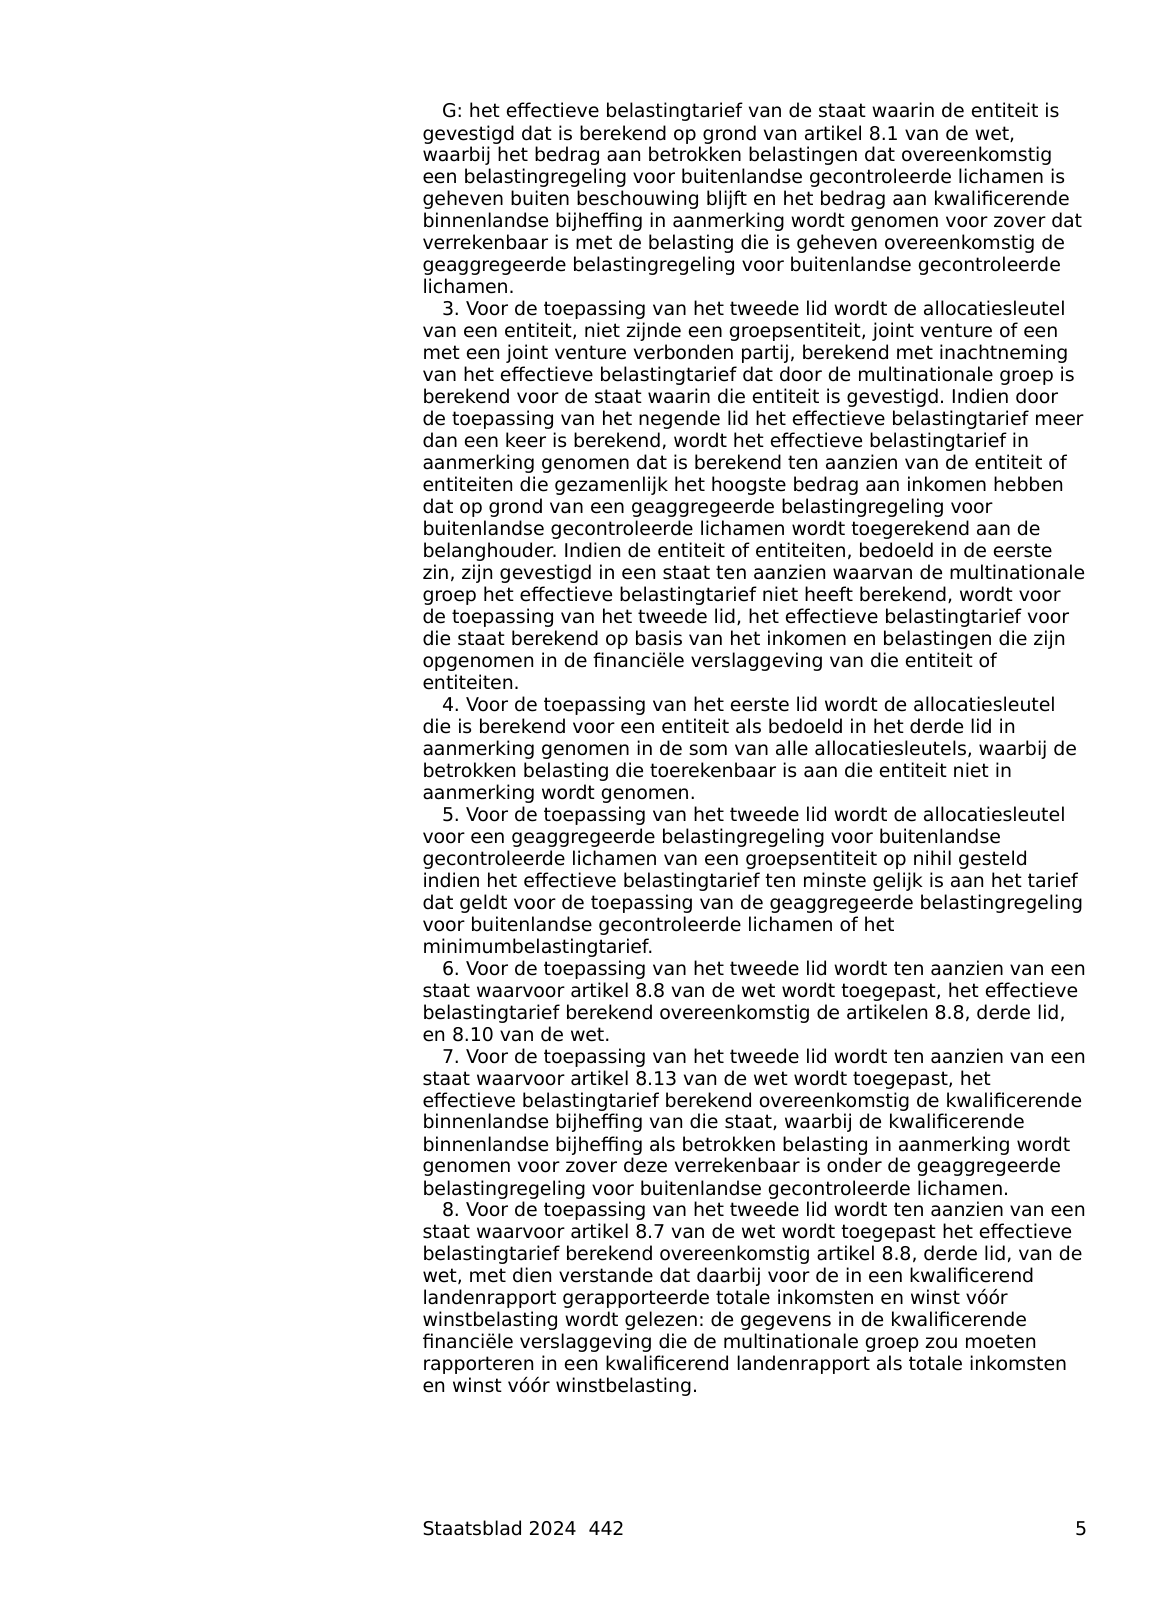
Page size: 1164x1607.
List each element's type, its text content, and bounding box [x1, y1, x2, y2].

text 5. Voor de toepassing van het tweede lid wordt de allocatiesleutel voor een geaggregeerde belastingregeling voor buitenlandse gecontroleerde lichamen van een groepsentiteit op nihil gesteld indien het effectieve belastingtarief ten minste gelijk is aan het tarief dat geldt voor de toepassing van de geaggregeerde belastingregeling voor buitenlandse gecontroleerde lichamen of het minimumbelastingtarief. [422, 804, 1087, 958]
text 7. Voor de toepassing van het tweede lid wordt ten aanzien van een staat waarvoor artikel 8.13 van de wet wordt toegepast, het effectieve belastingtarief berekend overeenkomstig de kwalificerende binnenlandse bijheffing van die staat, waarbij de kwalificerende binnenlandse bijheffing als betrokken belasting in aanmerking wordt genomen voor zover deze verrekenbaar is onder de geaggregeerde belastingregeling voor buitenlandse gecontroleerde lichamen. [422, 1046, 1087, 1199]
text 3. Voor de toepassing van het tweede lid wordt de allocatiesleutel van een entiteit, niet zijnde een groepsentiteit, joint venture of een met een joint venture verbonden partij, berekend met inachtneming van het effectieve belastingtarief dat door de multinationale groep is berekend voor de staat waarin die entiteit is gevestigd. Indien door de toepassing van het negende lid het effectieve belastingtarief meer dan een keer is berekend, wordt het effectieve belastingtarief in aanmerking genomen dat is berekend ten aanzien van de entiteit of entiteiten die gezamenlijk het hoogste bedrag aan inkomen hebben dat op grond van een geaggregeerde belastingregeling voor buitenlandse gecontroleerde lichamen wordt toegerekend aan de belanghouder. Indien de entiteit of entiteiten, bedoeld in de eerste zin, zijn gevestigd in een staat ten aanzien waarvan de multinationale groep het effectieve belastingtarief niet heeft berekend, wordt voor de toepassing van het tweede lid, het effectieve belastingtarief voor die staat berekend op basis van het inkomen en belastingen die zijn opgenomen in de financiële verslaggeving van die entiteit of entiteiten. [422, 298, 1087, 694]
text 6. Voor de toepassing van het tweede lid wordt ten aanzien van een staat waarvoor artikel 8.8 van de wet wordt toegepast, het effectieve belastingtarief berekend overeenkomstig de artikelen 8.8, derde lid, en 8.10 van de wet. [422, 958, 1087, 1046]
text G: het effectieve belastingtarief van de staat waarin de entiteit is gevestigd dat is berekend op grond van artikel 8.1 van de wet, waarbij het bedrag aan betrokken belastingen dat overeenkomstig een belastingregeling voor buitenlandse gecontroleerde lichamen is geheven buiten beschouwing blijft en het bedrag aan kwalificerende binnenlandse bijheffing in aanmerking wordt genomen voor zover dat verrekenbaar is met de belasting die is geheven overeenkomstig de geaggregeerde belastingregeling voor buitenlandse gecontroleerde lichamen. [422, 100, 1087, 298]
text 8. Voor de toepassing van het tweede lid wordt ten aanzien van een staat waarvoor artikel 8.7 van de wet wordt toegepast het effectieve belastingtarief berekend overeenkomstig artikel 8.8, derde lid, van de wet, met dien verstande dat daarbij voor de in een kwalificerend landenrapport gerapporteerde totale inkomsten en winst vóór winstbelasting wordt gelezen: de gegevens in de kwalificerende financiële verslaggeving die de multinationale groep zou moeten rapporteren in een kwalificerend landenrapport als totale inkomsten en winst vóór winstbelasting. [422, 1199, 1087, 1397]
text 4. Voor de toepassing van het eerste lid wordt de allocatiesleutel die is berekend voor een entiteit als bedoeld in het derde lid in aanmerking genomen in de som van alle allocatiesleutels, waarbij de betrokken belasting die toerekenbaar is aan die entiteit niet in aanmerking wordt genomen. [422, 694, 1087, 804]
